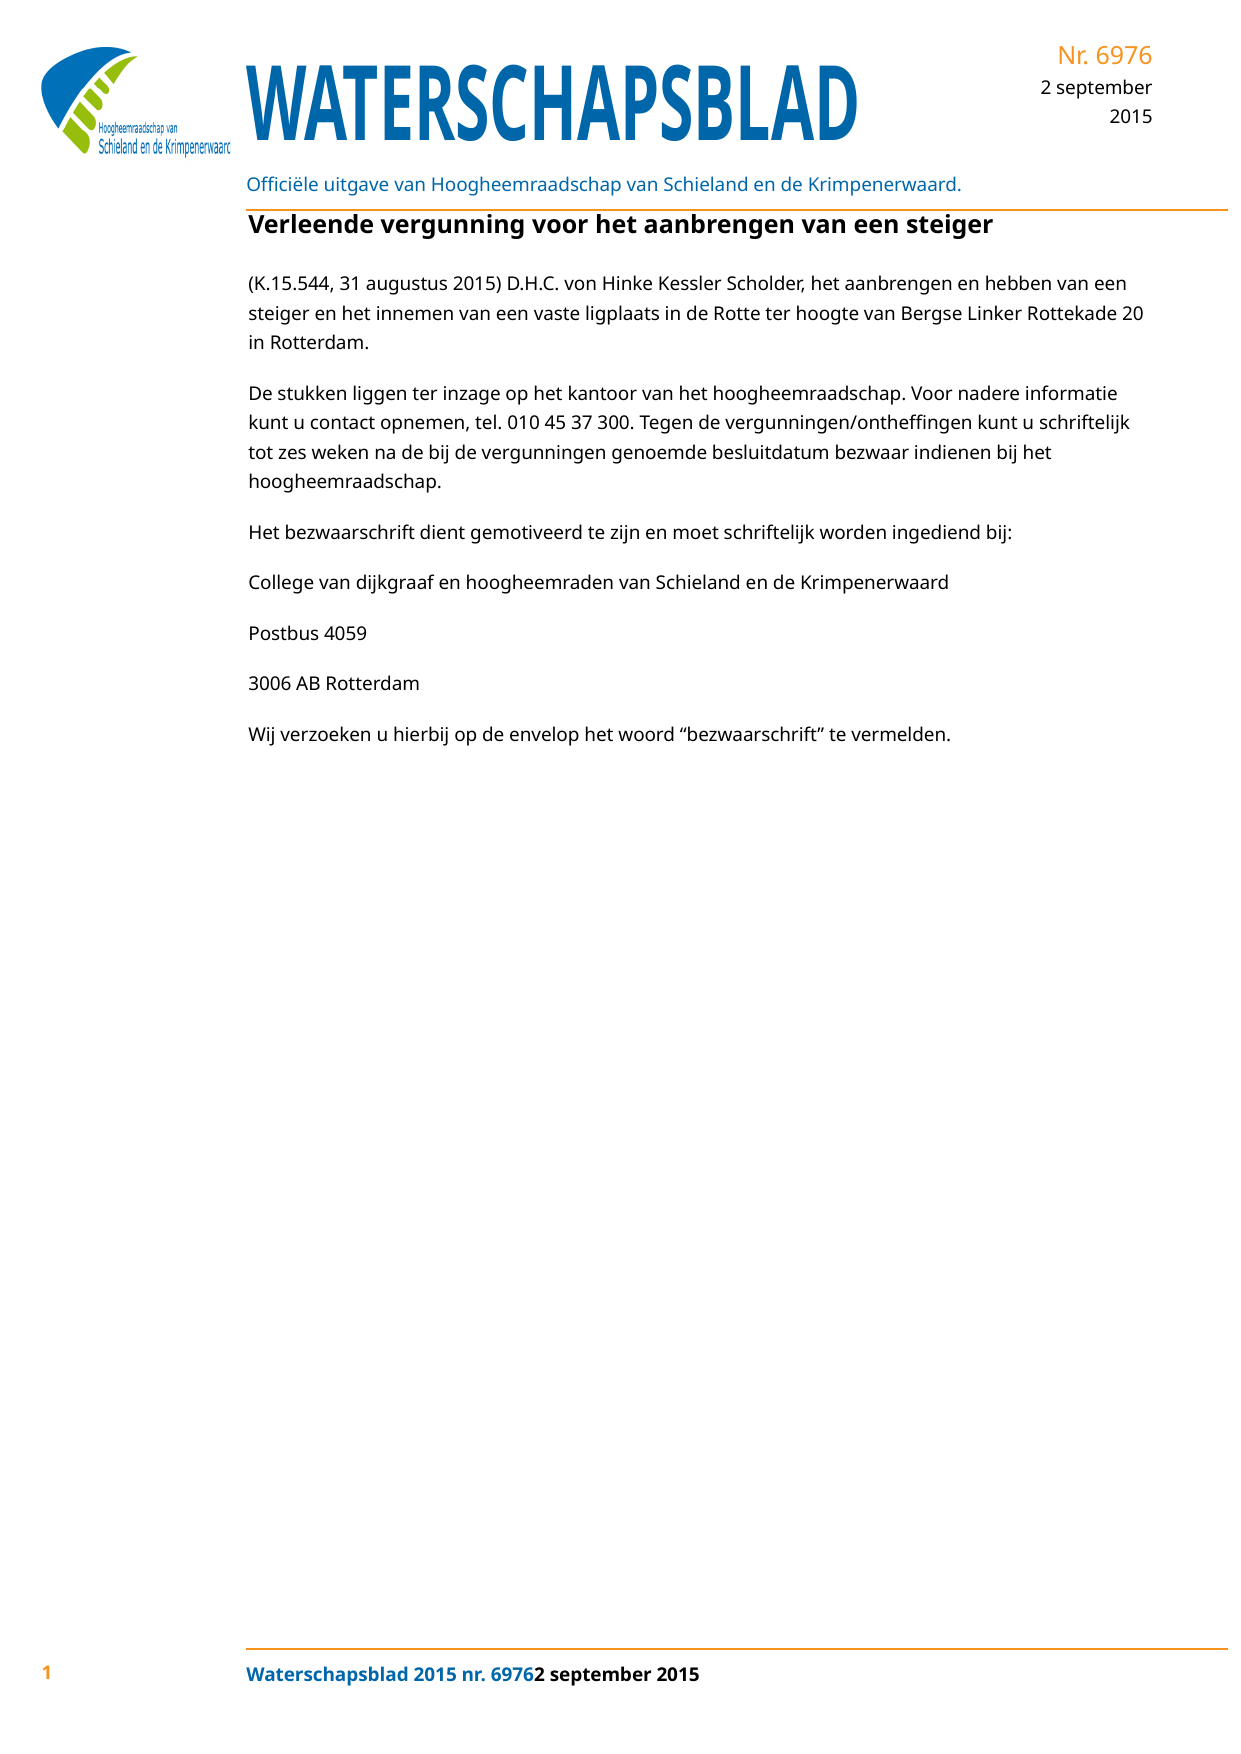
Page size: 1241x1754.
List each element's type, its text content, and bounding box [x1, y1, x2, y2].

text Wij verzoeken u hierbij op de envelop het woord “bezwaarschrift” te vermelden. [248, 721, 1152, 746]
text 3006 AB Rotterdam [248, 670, 1152, 696]
text College van dijkgraaf en hoogheemraden van Schieland en de Krimpenerwaard [248, 569, 1152, 595]
text Postbus 4059 [248, 620, 1152, 646]
text Verleende vergunning voor het aanbrengen van een steiger [248, 211, 1152, 241]
text De stukken liggen ter inzage op het kantoor van het hoogheemraadschap. Voor nadere informatie kunt u contact opnemen, tel. 010 45 37 300. Tegen de vergunningen/ontheffingen kunt u schriftelijk tot zes weken na de bij de vergunningen genoemde besluitdatum bezwaar indienen bij het hoogheemraadschap. [248, 380, 1152, 494]
text (K.15.544, 31 augustus 2015) D.H.C. von Hinke Kessler Scholder, het aanbrengen en hebben van een steiger en het innemen van een vaste ligplaats in de Rotte ter hoogte van Bergse Linker Rottekade 20 in Rotterdam. [248, 270, 1152, 355]
picture [41, 47, 231, 172]
text Het bezwaarschrift dient gemotiveerd te zijn en moet schriftelijk worden ingediend bij: [248, 519, 1152, 545]
